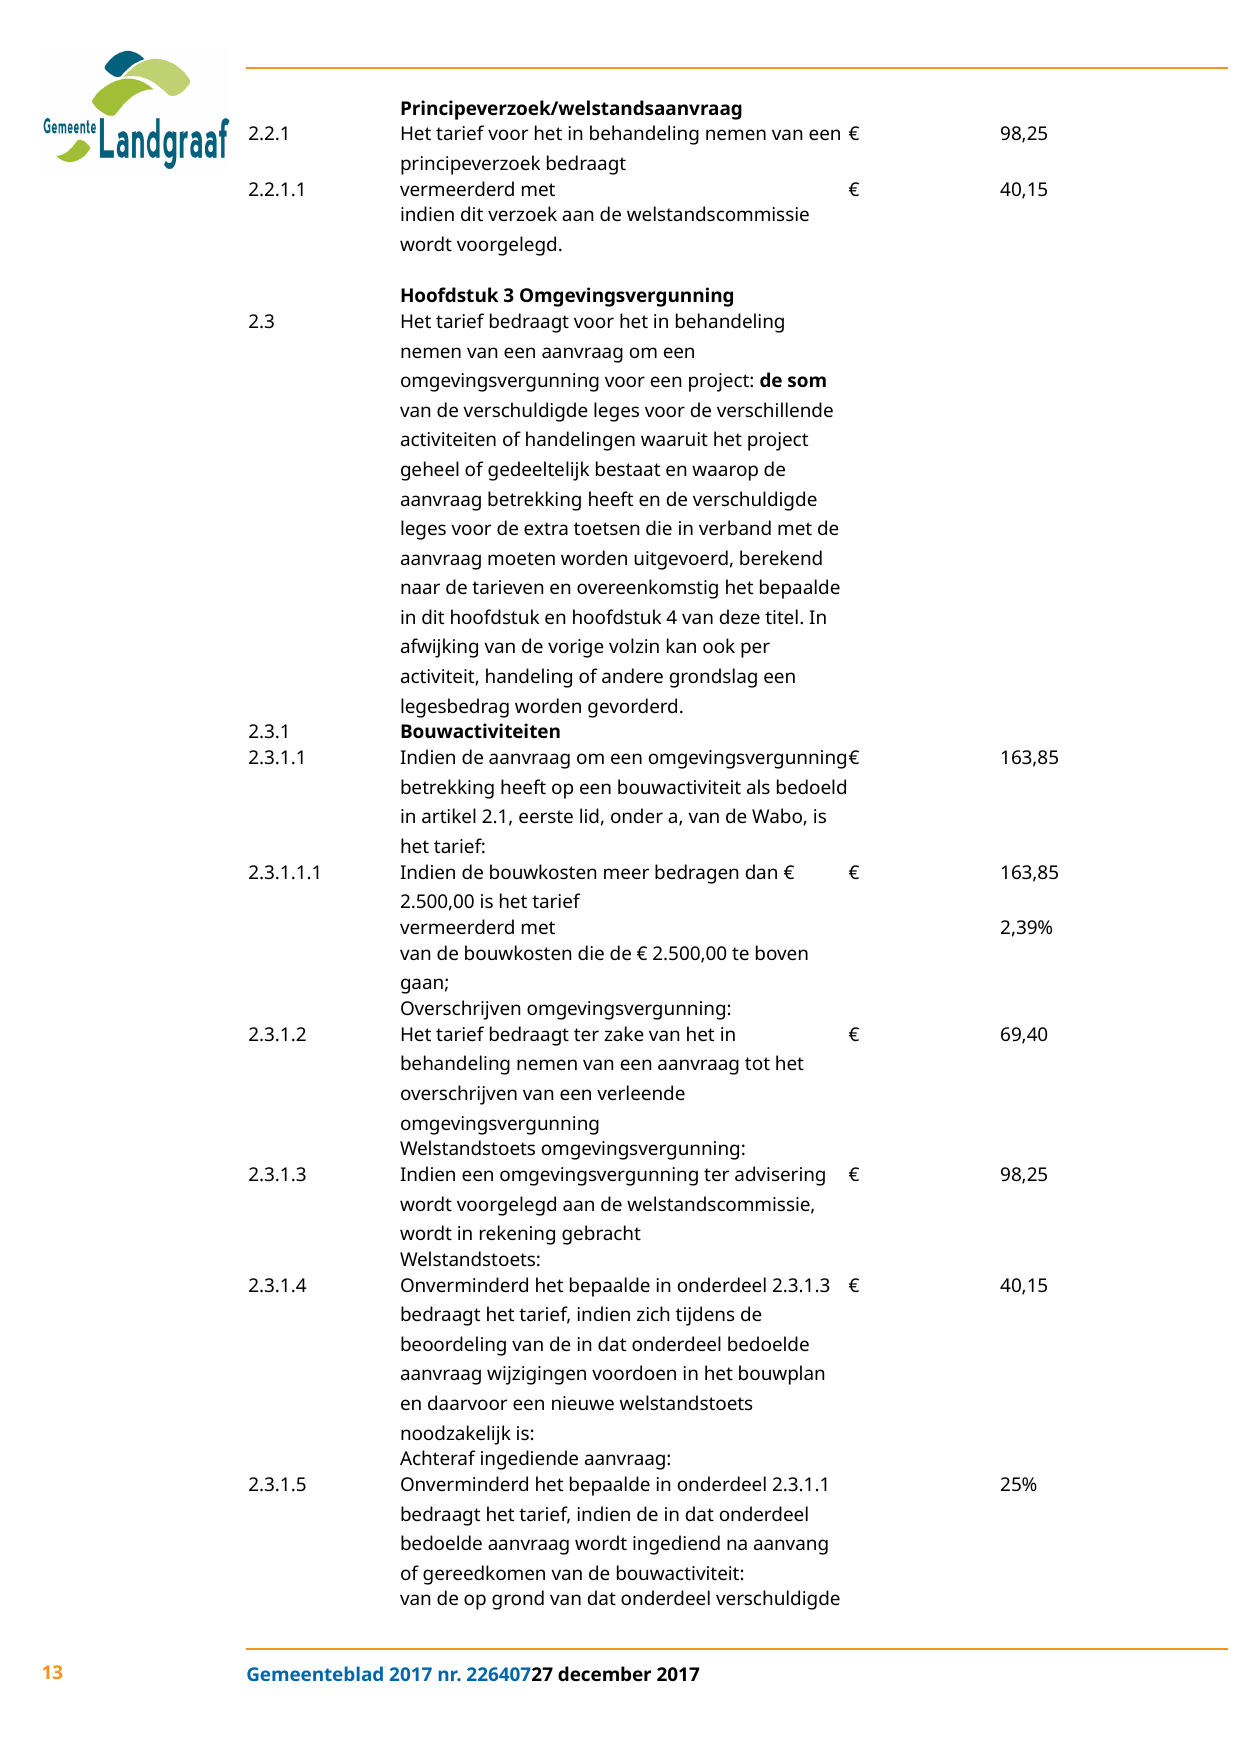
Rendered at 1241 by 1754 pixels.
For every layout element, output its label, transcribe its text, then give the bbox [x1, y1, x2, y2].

table_cell 2.2.1.1 [248, 176, 400, 202]
table_cell Onverminderd het bepaalde in onderdeel 2.3.1.1 bedraagt het tarief, indien de in dat onderdeel bedoelde aanvraag wordt ingediend na aanvang of gereedkomen van de bouwactiviteit: [400, 1471, 848, 1586]
table_cell [848, 1246, 1000, 1272]
table_cell [1000, 308, 1152, 719]
table_cell Welstandstoets: [400, 1246, 848, 1272]
table_cell 2.3 [248, 308, 400, 719]
table_cell [848, 257, 1000, 283]
table_cell [848, 1471, 1000, 1586]
table_cell [848, 1445, 1000, 1471]
table_cell [248, 202, 400, 257]
table_cell van de bouwkosten die de € 2.500,00 te boven gaan; [400, 940, 848, 995]
table_cell [248, 1135, 400, 1161]
table_cell 40,15 [1000, 1272, 1152, 1445]
table_cell 2.3.1.5 [248, 1471, 400, 1586]
table_cell [848, 719, 1000, 744]
table_cell [1000, 95, 1152, 121]
table_cell Indien een omgevingsvergunning ter advisering wordt voorgelegd aan de welstandscommissie, wordt in rekening gebracht [400, 1161, 848, 1246]
table_cell [1000, 940, 1152, 995]
table_cell [248, 940, 400, 995]
table_cell vermeerderd met [400, 176, 848, 202]
table_cell 163,85 [1000, 859, 1152, 914]
table_cell 2.2.1 [248, 121, 400, 176]
table_cell Welstandstoets omgevingsvergunning: [400, 1135, 848, 1161]
table_cell [848, 995, 1000, 1021]
table_cell 2.3.1.4 [248, 1272, 400, 1445]
table_cell 2.3.1.1.1 [248, 859, 400, 914]
table_cell [248, 1586, 400, 1611]
table_cell [1000, 1445, 1152, 1471]
table_cell [848, 308, 1000, 719]
table_cell vermeerderd met [400, 914, 848, 940]
table_cell Hoofdstuk 3 Omgevingsvergunning [400, 283, 848, 308]
table_cell van de op grond van dat onderdeel verschuldigde [400, 1586, 848, 1611]
table_cell [848, 940, 1000, 995]
table_cell € [848, 1021, 1000, 1135]
table_cell [1000, 257, 1152, 283]
table_cell [1000, 283, 1152, 308]
table_cell [1000, 1246, 1152, 1272]
table_cell [248, 995, 400, 1021]
table_cell [248, 914, 400, 940]
table_cell [1000, 719, 1152, 744]
table_cell € [848, 121, 1000, 176]
table_cell € [848, 1161, 1000, 1246]
table_cell € [848, 744, 1000, 859]
table_cell [848, 1586, 1000, 1611]
table_cell 2.3.1.2 [248, 1021, 400, 1135]
table_cell [248, 257, 400, 283]
table_cell [248, 1246, 400, 1272]
table_cell 2,39% [1000, 914, 1152, 940]
table_cell Principeverzoek/welstandsaanvraag [400, 95, 848, 121]
table_cell [848, 914, 1000, 940]
table_cell [248, 95, 400, 121]
table_cell 98,25 [1000, 121, 1152, 176]
table_cell [1000, 202, 1152, 257]
table_cell 25% [1000, 1471, 1152, 1586]
table_cell Het tarief bedraagt voor het in behandeling nemen van een aanvraag om een omgevingsvergunning voor een project: de som van de verschuldigde leges voor de verschillende activiteiten of handelingen waaruit het project geheel of gedeeltelijk bestaat en waarop de aanvraag betrekking heeft en de verschuldigde leges voor de extra toetsen die in verband met de aanvraag moeten worden uitgevoerd, berekend naar de tarieven en overeenkomstig het bepaalde in dit hoofdstuk en hoofdstuk 4 van deze titel. In afwijking van de vorige volzin kan ook per activiteit, handeling of andere grondslag een legesbedrag worden gevorderd. [400, 308, 848, 719]
table_cell € [848, 859, 1000, 914]
table_cell 2.3.1 [248, 719, 400, 744]
picture [41, 47, 231, 172]
table_cell indien dit verzoek aan de welstandscommissie wordt voorgelegd. [400, 202, 848, 257]
table_cell Achteraf ingediende aanvraag: [400, 1445, 848, 1471]
table_cell Bouwactiviteiten [400, 719, 848, 744]
table_cell [1000, 1586, 1152, 1611]
table_cell 163,85 [1000, 744, 1152, 859]
table_cell Indien de aanvraag om een omgevingsvergunning betrekking heeft op een bouwactiviteit als bedoeld in artikel 2.1, eerste lid, onder a, van de Wabo, is het tarief: [400, 744, 848, 859]
table_cell 69,40 [1000, 1021, 1152, 1135]
table_cell Het tarief voor het in behandeling nemen van een principeverzoek bedraagt [400, 121, 848, 176]
table_cell Indien de bouwkosten meer bedragen dan € 2.500,00 is het tarief [400, 859, 848, 914]
table_cell 40,15 [1000, 176, 1152, 202]
table_cell [848, 283, 1000, 308]
table_cell [848, 202, 1000, 257]
table_cell Het tarief bedraagt ter zake van het in behandeling nemen van een aanvraag tot het overschrijven van een verleende omgevingsvergunning [400, 1021, 848, 1135]
table_cell Onverminderd het bepaalde in onderdeel 2.3.1.3 bedraagt het tarief, indien zich tijdens de beoordeling van de in dat onderdeel bedoelde aanvraag wijzigingen voordoen in het bouwplan en daarvoor een nieuwe welstandstoets noodzakelijk is: [400, 1272, 848, 1445]
table_cell [848, 1135, 1000, 1161]
table_cell Overschrijven omgevingsvergunning: [400, 995, 848, 1021]
table_cell 2.3.1.3 [248, 1161, 400, 1246]
table_cell [248, 283, 400, 308]
table_cell € [848, 176, 1000, 202]
table_cell 98,25 [1000, 1161, 1152, 1246]
table_cell [1000, 995, 1152, 1021]
table_cell [248, 1445, 400, 1471]
table_cell [848, 95, 1000, 121]
table_cell [400, 257, 848, 283]
table_cell [1000, 1135, 1152, 1161]
table_cell € [848, 1272, 1000, 1445]
table_cell 2.3.1.1 [248, 744, 400, 859]
